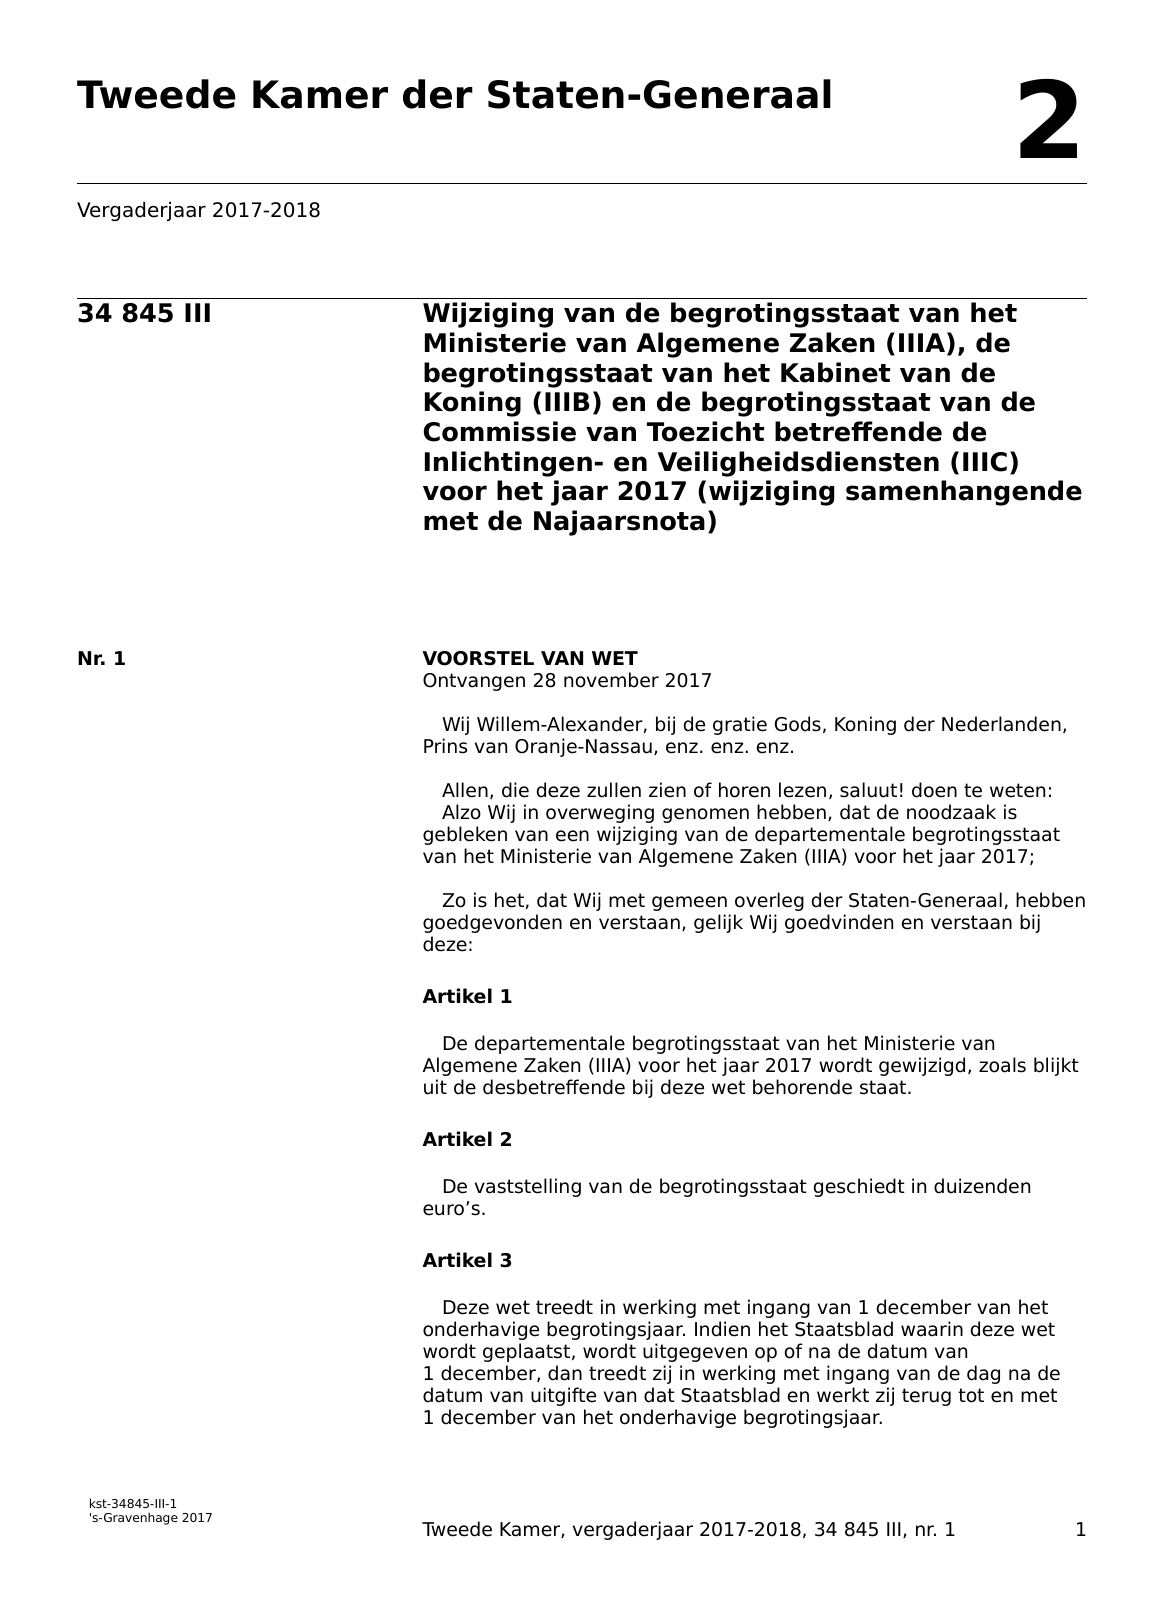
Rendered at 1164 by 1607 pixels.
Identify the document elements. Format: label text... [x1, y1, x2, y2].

subtitle Nr. 1 VOORSTEL VAN WET [77, 647, 1087, 669]
text Ontvangen 28 november 2017 [422, 669, 1087, 691]
text 's-Gravenhage 2017 [88, 1511, 323, 1525]
text De departementale begrotingsstaat van het Ministerie van Algemene Zaken (IIIA) voor het jaar 2017 wordt gewijzigd, zoals blijkt uit de desbetreffende bij deze wet behorende staat. [422, 1033, 1087, 1099]
text De vaststelling van de begrotingsstaat geschiedt in duizenden euro’s. [422, 1176, 1087, 1220]
text Zo is het, dat Wij met gemeen overleg der Staten-Generaal, hebben goedgevonden en verstaan, gelijk Wij goedvinden en verstaan bij deze: [422, 890, 1087, 956]
table_header Tweede Kamer der Staten-Generaal [77, 59, 886, 183]
subtitle Artikel 2 [422, 1129, 1087, 1151]
subtitle 34 845 III Wijziging van de begrotingsstaat van het Ministerie van Algemene Zaken (IIIA), de begrotingsstaat van het Kabinet van de Koning (IIIB) en de begrotingsstaat van de Commissie van Toezicht betreffende de Inlichtingen- en Veiligheidsdiensten (IIIC) voor het jaar 2017 (wijziging samenhangende met de Najaarsnota) [77, 299, 1087, 536]
table_cell Vergaderjaar 2017-2018 [77, 184, 1087, 298]
subtitle Artikel 3 [422, 1250, 1087, 1272]
text kst-34845-III-1 [88, 1497, 323, 1511]
text Deze wet treedt in werking met ingang van 1 december van het onderhavige begrotingsjaar. Indien het Staatsblad waarin deze wet wordt geplaatst, wordt uitgegeven op of na de datum van 1 december, dan treedt zij in werking met ingang van de dag na de datum van uitgifte van dat Staatsblad en werkt zij terug tot en met 1 december van het onderhavige begrotingsjaar. [422, 1297, 1087, 1428]
subtitle Artikel 1 [422, 986, 1087, 1008]
text Wij Willem-Alexander, bij de gratie Gods, Koning der Nederlanden, Prins van Oranje-Nassau, enz. enz. enz. [422, 714, 1087, 758]
text Alzo Wij in overweging genomen hebben, dat de noodzaak is gebleken van een wijziging van de departementale begrotingsstaat van het Ministerie van Algemene Zaken (IIIA) voor het jaar 2017; [422, 802, 1087, 868]
text Allen, die deze zullen zien of horen lezen, saluut! doen te weten: [422, 780, 1087, 802]
table_header 2 [886, 59, 1087, 183]
